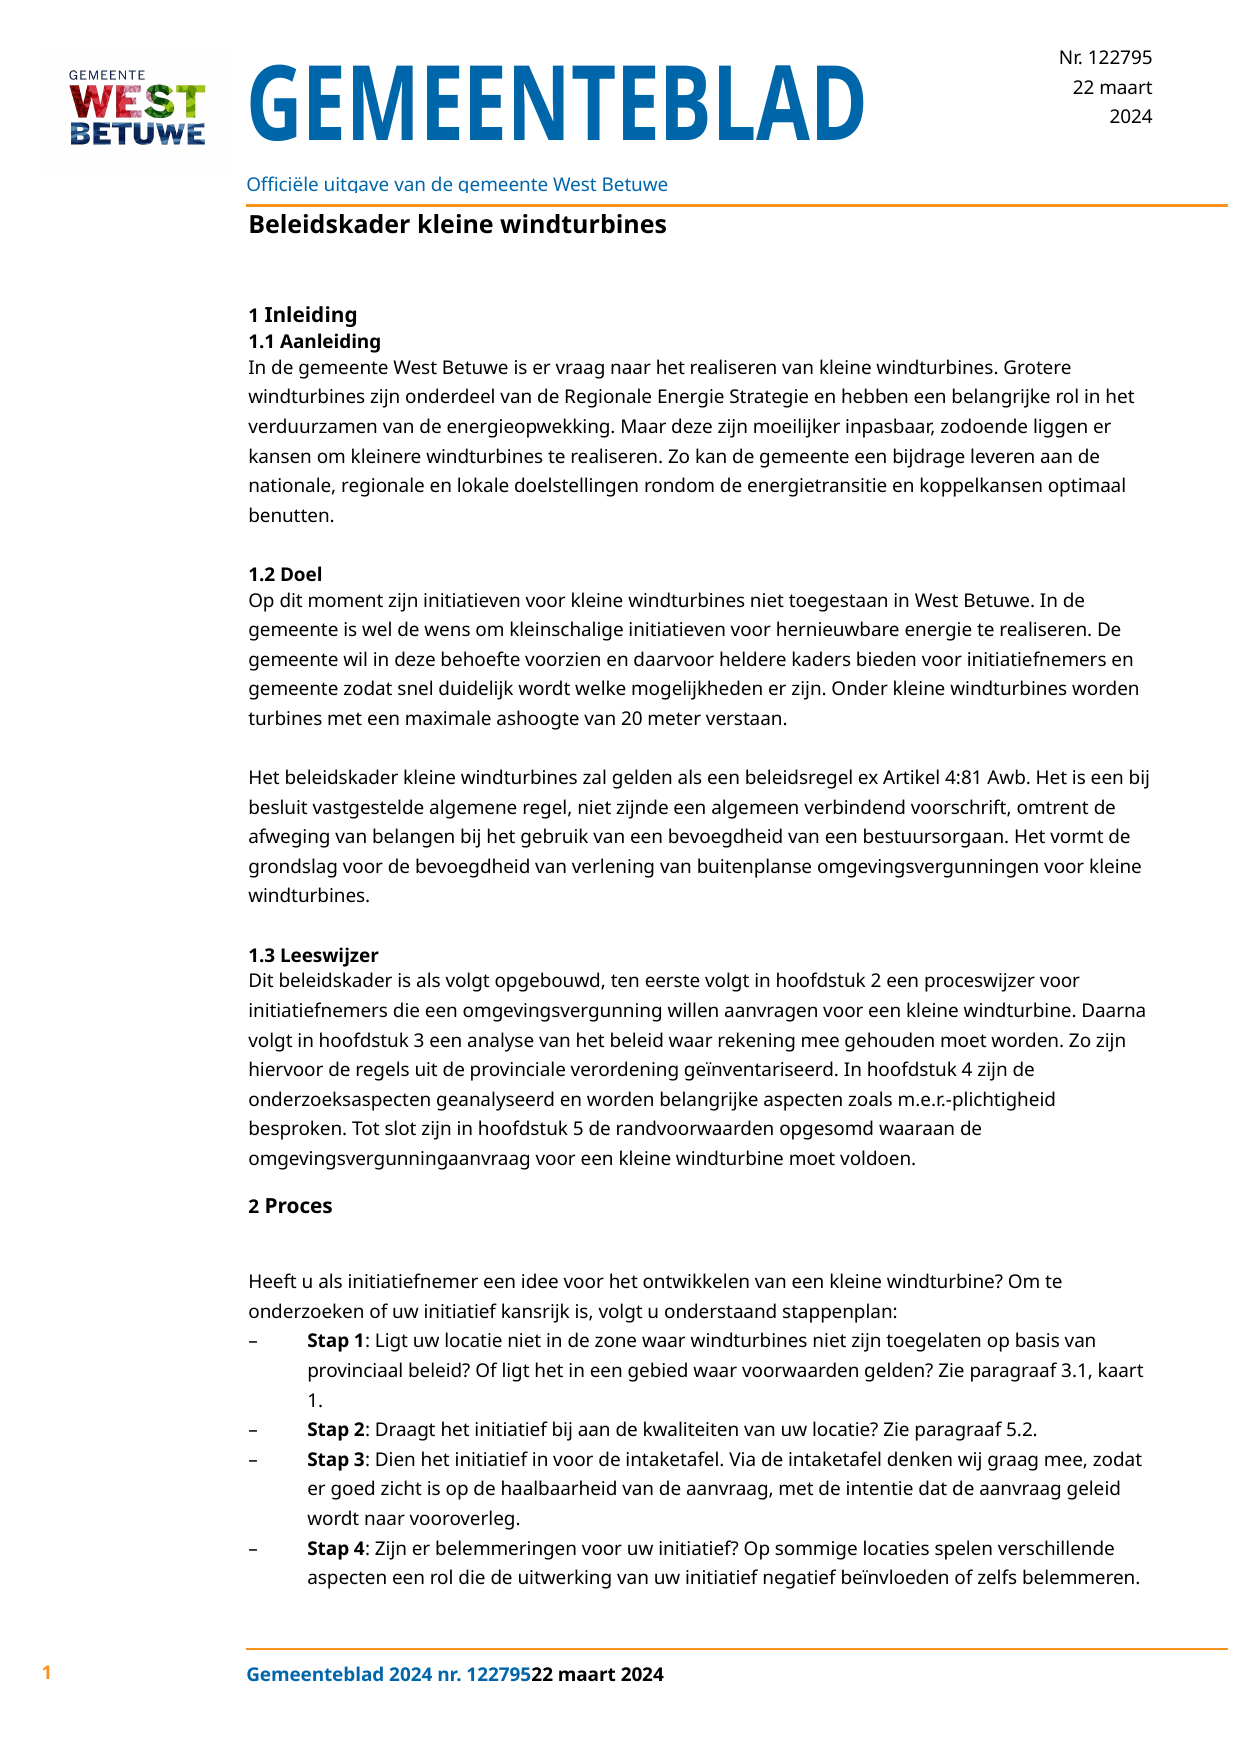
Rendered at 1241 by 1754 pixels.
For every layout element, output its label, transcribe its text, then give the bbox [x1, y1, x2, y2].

text In de gemeente West Betuwe is er vraag naar het realiseren van kleine windturbines. Grotere windturbines zijn onderdeel van de Regionale Energie Strategie en hebben een belangrijke rol in het verduurzamen van de energieopwekking. Maar deze zijn moeilijker inpasbaar, zodoende liggen er kansen om kleinere windturbines te realiseren. Zo kan de gemeente een bijdrage leveren aan de nationale, regionale en lokale doelstellingen rondom de energietransitie en koppelkansen optimaal benutten. [248, 354, 1152, 528]
list Stap 3: Dien het initiatief in voor de intaketafel. Via de intaketafel denken wij graag mee, zodat er goed zicht is op de haalbaarheid van de aanvraag, met de intentie dat de aanvraag geleid wordt naar vooroverleg. [248, 1446, 1152, 1531]
text Beleidskader kleine windturbines [248, 207, 1152, 241]
text 1 Inleiding [248, 300, 1152, 328]
text Op dit moment zijn initiatieven voor kleine windturbines niet toegestaan in West Betuwe. In de gemeente is wel de wens om kleinschalige initiatieven voor hernieuwbare energie te realiseren. De gemeente wil in deze behoefte voorzien en daarvoor heldere kaders bieden voor initiatiefnemers en gemeente zodat snel duidelijk wordt welke mogelijkheden er zijn. Onder kleine windturbines worden turbines met een maximale ashoogte van 20 meter verstaan. [248, 587, 1152, 731]
text 1.2 Doel [248, 561, 1152, 587]
picture [41, 47, 231, 172]
text Heeft u als initiatiefnemer een idee voor het ontwikkelen van een kleine windturbine? Om te onderzoeken of uw initiatief kansrijk is, volgt u onderstaand stappenplan: [248, 1268, 1152, 1324]
list Stap 4: Zijn er belemmeringen voor uw initiatief? Op sommige locaties spelen verschillende aspecten een rol die de uitwerking van uw initiatief negatief beïnvloeden of zelfs belemmeren. [248, 1535, 1152, 1590]
text 1.3 Leeswijzer [248, 942, 1152, 968]
text 2 Proces [248, 1191, 1152, 1219]
text 1.1 Aanleiding [248, 328, 1152, 354]
list Stap 2: Draagt het initiatief bij aan de kwaliteiten van uw locatie? Zie paragraaf 5.2. [248, 1416, 1152, 1442]
list Stap 1: Ligt uw locatie niet in de zone waar windturbines niet zijn toegelaten op basis van provinciaal beleid? Of ligt het in een gebied waar voorwaarden gelden? Zie paragraaf 3.1, kaart 1. [248, 1328, 1152, 1412]
text Het beleidskader kleine windturbines zal gelden als een beleidsregel ex Artikel 4:81 Awb. Het is een bij besluit vastgestelde algemene regel, niet zijnde een algemeen verbindend voorschrift, omtrent de afweging van belangen bij het gebruik van een bevoegdheid van een bestuursorgaan. Het vormt de grondslag voor de bevoegdheid van verlening van buitenplanse omgevingsvergunningen voor kleine windturbines. [248, 764, 1152, 908]
text Dit beleidskader is als volgt opgebouwd, ten eerste volgt in hoofdstuk 2 een proceswijzer voor initiatiefnemers die een omgevingsvergunning willen aanvragen voor een kleine windturbine. Daarna volgt in hoofdstuk 3 een analyse van het beleid waar rekening mee gehouden moet worden. Zo zijn hiervoor de regels uit de provinciale verordening geïnventariseerd. In hoofdstuk 4 zijn de onderzoeksaspecten geanalyseerd en worden belangrijke aspecten zoals m.e.r.-plichtigheid besproken. Tot slot zijn in hoofdstuk 5 de randvoorwaarden opgesomd waaraan de omgevingsvergunningaanvraag voor een kleine windturbine moet voldoen. [248, 968, 1152, 1171]
